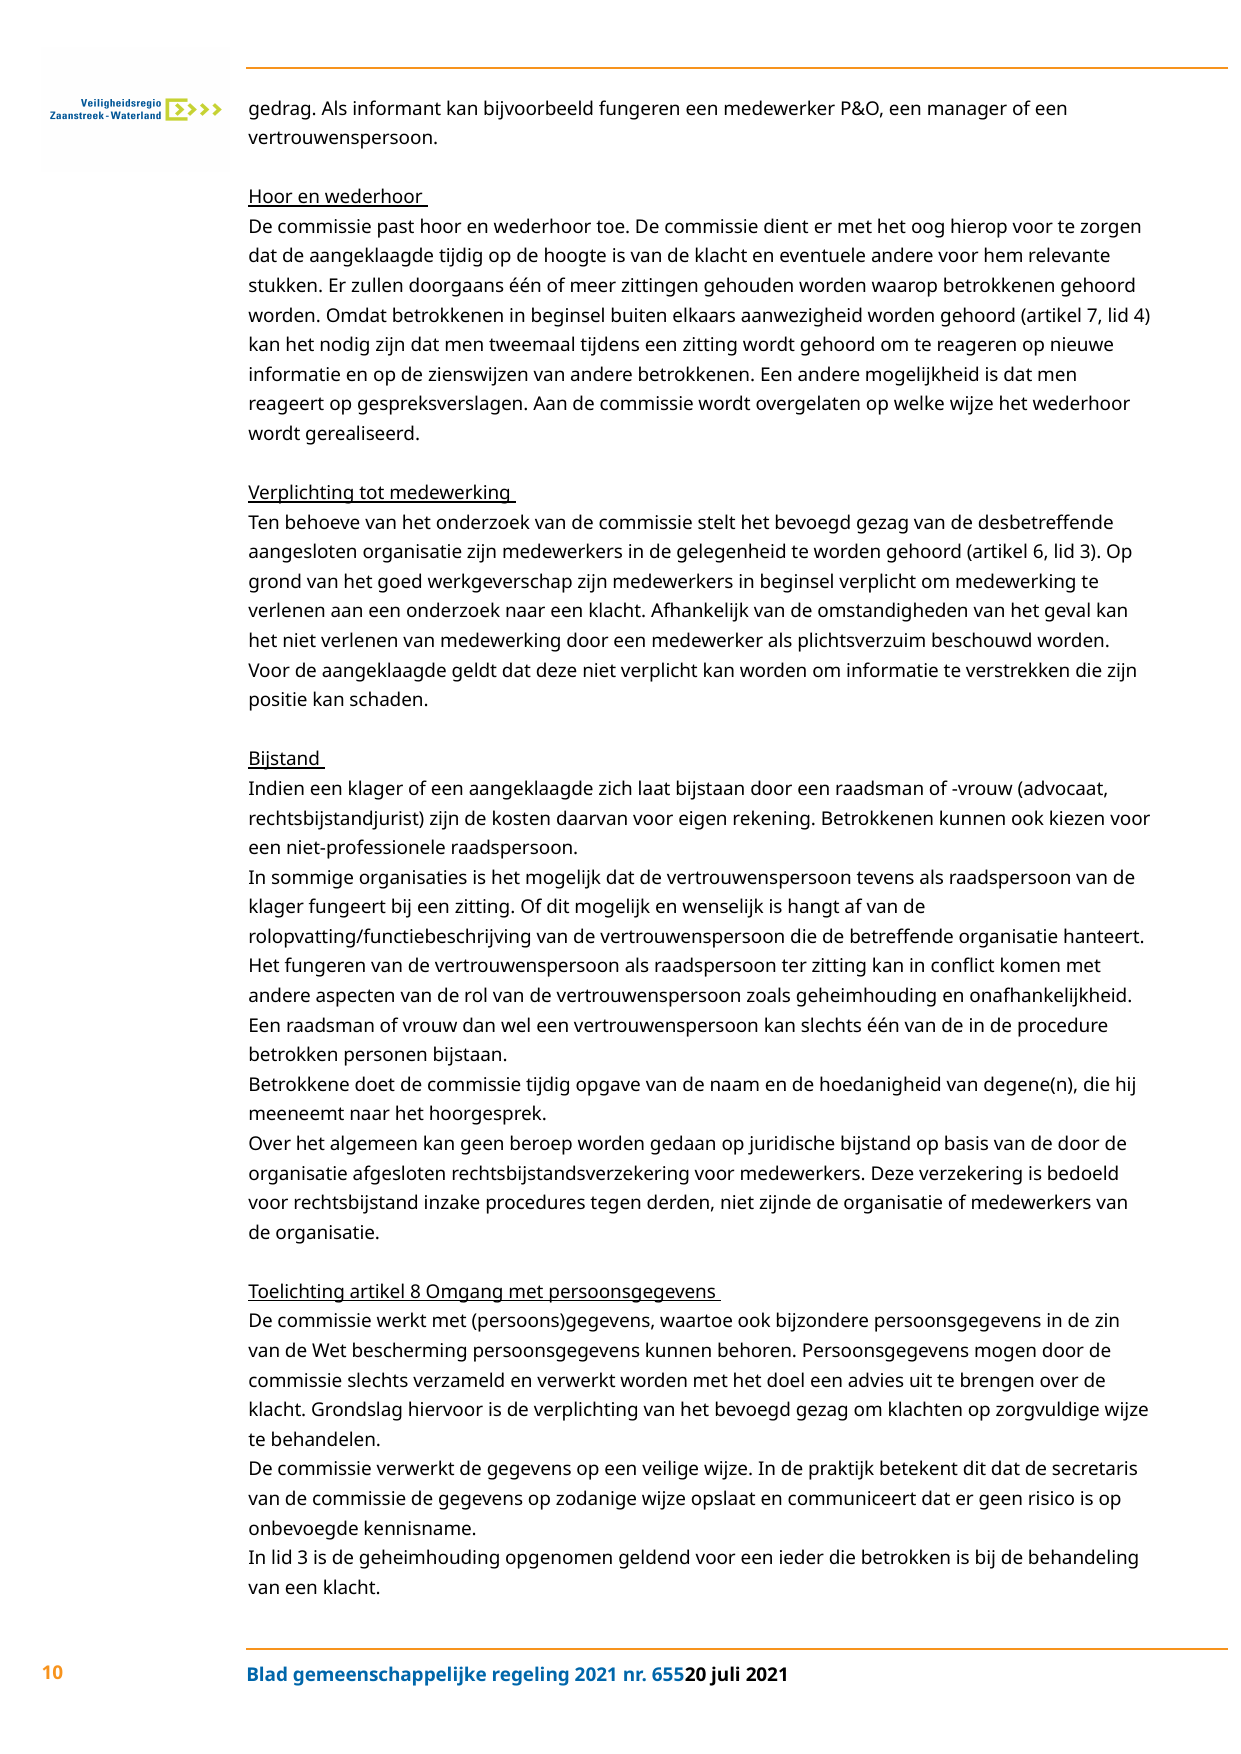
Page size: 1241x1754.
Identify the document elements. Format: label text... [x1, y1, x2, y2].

text Hoor en wederhoor [248, 183, 1152, 209]
text Betrokkene doet de commissie tijdig opgave van de naam en de hoedanigheid van degene(n), die hij meeneemt naar het hoorgesprek. [248, 1071, 1152, 1126]
text Indien een klager of een aangeklaagde zich laat bijstaan door een raadsman of -vrouw (advocaat, rechtsbijstandjurist) zijn de kosten daarvan voor eigen rekening. Betrokkenen kunnen ook kiezen voor een niet-professionele raadspersoon. [248, 775, 1152, 860]
text In sommige organisaties is het mogelijk dat de vertrouwenspersoon tevens als raadspersoon van de klager fungeert bij een zitting. Of dit mogelijk en wenselijk is hangt af van de rolopvatting/functiebeschrijving van de vertrouwenspersoon die de betreffende organisatie hanteert. Het fungeren van de vertrouwenspersoon als raadspersoon ter zitting kan in conflict komen met andere aspecten van de rol van de vertrouwenspersoon zoals geheimhouding en onafhankelijkheid. Een raadsman of vrouw dan wel een vertrouwenspersoon kan slechts één van de in de procedure betrokken personen bijstaan. [248, 864, 1152, 1067]
text Bijstand [248, 746, 1152, 771]
text Ten behoeve van het onderzoek van de commissie stelt het bevoegd gezag van de desbetreffende aangesloten organisatie zijn medewerkers in de gelegenheid te worden gehoord (artikel 6, lid 3). Op grond van het goed werkgeverschap zijn medewerkers in beginsel verplicht om medewerking te verlenen aan een onderzoek naar een klacht. Afhankelijk van de omstandigheden van het geval kan het niet verlenen van medewerking door een medewerker als plichtsverzuim beschouwd worden. Voor de aangeklaagde geldt dat deze niet verplicht kan worden om informatie te verstrekken die zijn positie kan schaden. [248, 509, 1152, 712]
text De commissie verwerkt de gegevens op een veilige wijze. In de praktijk betekent dit dat de secretaris van de commissie de gegevens op zodanige wijze opslaat en communiceert dat er geen risico is op onbevoegde kennisname. [248, 1456, 1152, 1541]
text De commissie past hoor en wederhoor toe. De commissie dient er met het oog hierop voor te zorgen dat de aangeklaagde tijdig op de hoogte is van de klacht en eventuele andere voor hem relevante stukken. Er zullen doorgaans één of meer zittingen gehouden worden waarop betrokkenen gehoord worden. Omdat betrokkenen in beginsel buiten elkaars aanwezigheid worden gehoord (artikel 7, lid 4) kan het nodig zijn dat men tweemaal tijdens een zitting wordt gehoord om te reageren op nieuwe informatie en op de zienswijzen van andere betrokkenen. Een andere mogelijkheid is dat men reageert op gespreksverslagen. Aan de commissie wordt overgelaten op welke wijze het wederhoor wordt gerealiseerd. [248, 213, 1152, 446]
text Over het algemeen kan geen beroep worden gedaan op juridische bijstand op basis van de door de organisatie afgesloten rechtsbijstandsverzekering voor medewerkers. Deze verzekering is bedoeld voor rechtsbijstand inzake procedures tegen derden, niet zijnde de organisatie of medewerkers van de organisatie. [248, 1130, 1152, 1245]
text De commissie werkt met (persoons)gegevens, waartoe ook bijzondere persoonsgegevens in de zin van de Wet bescherming persoonsgegevens kunnen behoren. Persoonsgegevens mogen door de commissie slechts verzameld en verwerkt worden met het doel een advies uit te brengen over de klacht. Grondslag hiervoor is de verplichting van het bevoegd gezag om klachten op zorgvuldige wijze te behandelen. [248, 1308, 1152, 1452]
picture [41, 47, 231, 172]
text Verplichting tot medewerking [248, 479, 1152, 505]
text gedrag. Als informant kan bijvoorbeeld fungeren een medewerker P&O, een manager of een vertrouwenspersoon. [248, 95, 1152, 150]
text Toelichting artikel 8 Omgang met persoonsgegevens [248, 1278, 1152, 1304]
text In lid 3 is de geheimhouding opgenomen geldend voor een ieder die betrokken is bij de behandeling van een klacht. [248, 1544, 1152, 1600]
